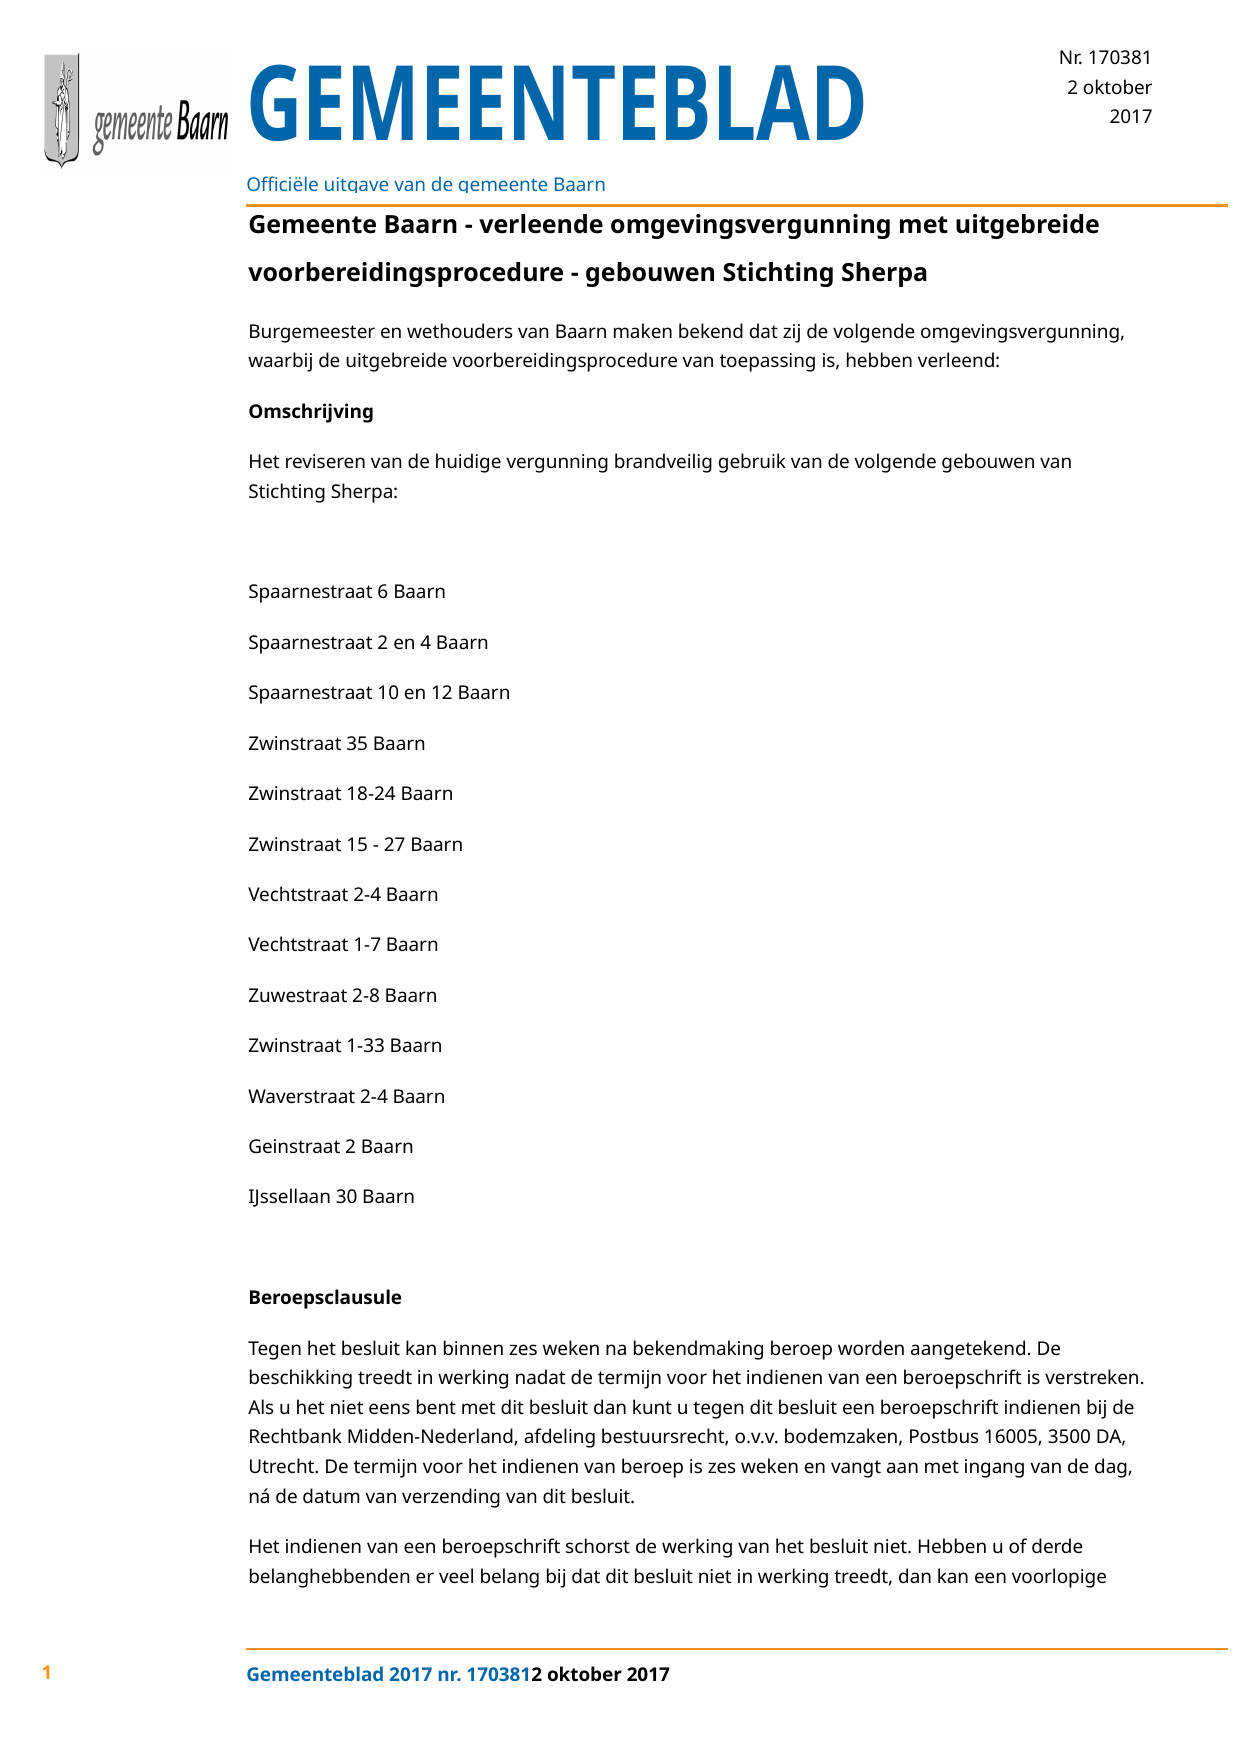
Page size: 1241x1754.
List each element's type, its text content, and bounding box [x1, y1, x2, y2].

text Spaarnestraat 10 en 12 Baarn [248, 679, 1152, 705]
text Waverstraat 2-4 Baarn [248, 1083, 1152, 1109]
text Vechtstraat 2-4 Baarn [248, 881, 1152, 907]
text Zwinstraat 18-24 Baarn [248, 780, 1152, 806]
text Omschrijving [248, 398, 1152, 424]
text Burgemeester en wethouders van Baarn maken bekend dat zij de volgende omgevingsvergunning, waarbij de uitgebreide voorbereidingsprocedure van toepassing is, hebben verleend: [248, 318, 1152, 373]
text Spaarnestraat 2 en 4 Baarn [248, 629, 1152, 655]
picture [41, 47, 231, 172]
text Zwinstraat 1-33 Baarn [248, 1032, 1152, 1058]
text Beroepsclausule [248, 1284, 1152, 1310]
text Zwinstraat 15 - 27 Baarn [248, 831, 1152, 857]
text Het indienen van een beroepschrift schorst de werking van het besluit niet. Hebben u of derde belanghebbenden er veel belang bij dat dit besluit niet in werking treedt, dan kan een voorlopige [248, 1533, 1152, 1589]
text Gemeente Baarn - verleende omgevingsvergunning met uitgebreide voorbereidingsprocedure - gebouwen Stichting Sherpa [248, 207, 1152, 288]
text Tegen het besluit kan binnen zes weken na bekendmaking beroep worden aangetekend. De beschikking treedt in werking nadat de termijn voor het indienen van een beroepschrift is verstreken. Als u het niet eens bent met dit besluit dan kunt u tegen dit besluit een beroepschrift indienen bij de Rechtbank Midden-Nederland, afdeling bestuursrecht, o.v.v. bodemzaken, Postbus 16005, 3500 DA, Utrecht. De termijn voor het indienen van beroep is zes weken en vangt aan met ingang van de dag, ná de datum van verzending van dit besluit. [248, 1335, 1152, 1509]
text Zuwestraat 2-8 Baarn [248, 982, 1152, 1008]
text IJssellaan 30 Baarn [248, 1184, 1152, 1209]
text Vechtstraat 1-7 Baarn [248, 932, 1152, 957]
text Het reviseren van de huidige vergunning brandveilig gebruik van de volgende gebouwen van Stichting Sherpa: [248, 448, 1152, 504]
text Zwinstraat 35 Baarn [248, 730, 1152, 756]
text Geinstraat 2 Baarn [248, 1133, 1152, 1159]
text Spaarnestraat 6 Baarn [248, 579, 1152, 604]
